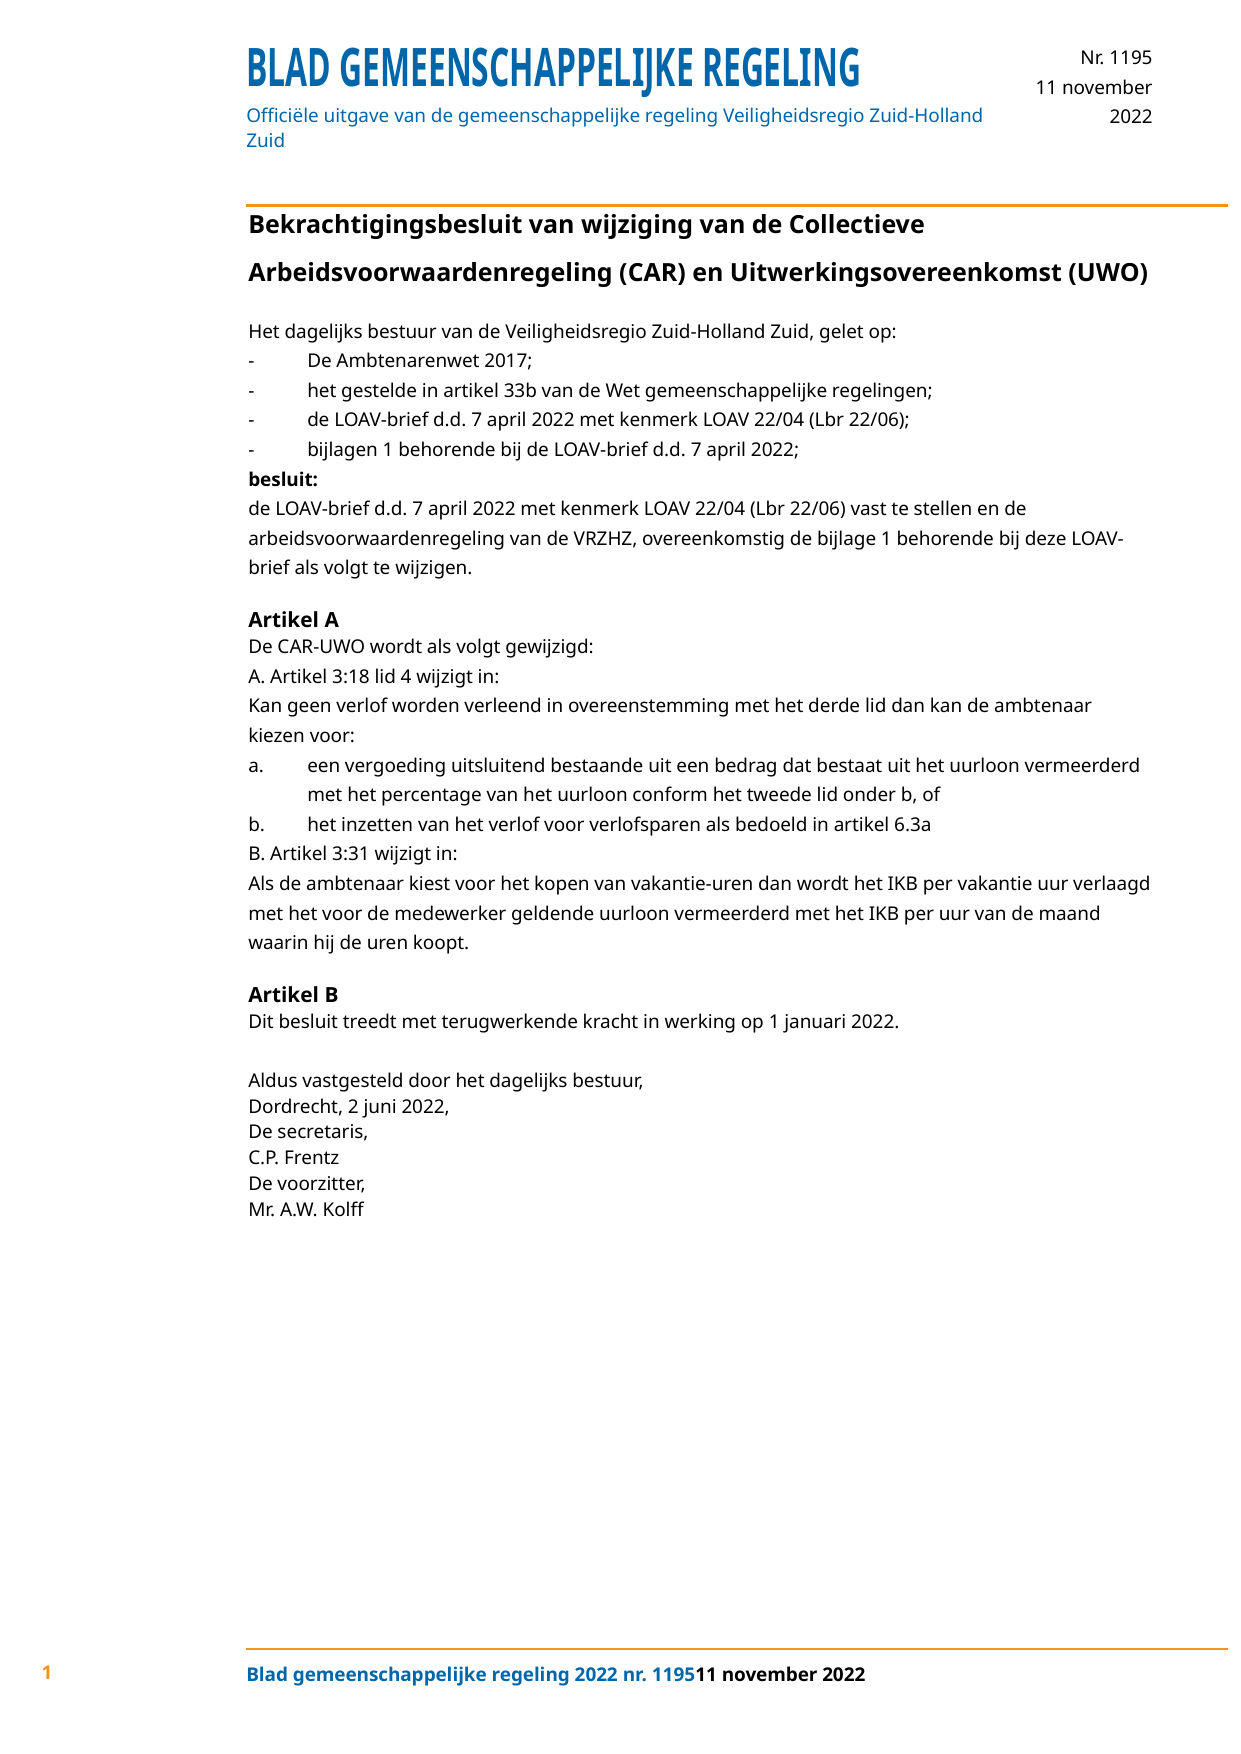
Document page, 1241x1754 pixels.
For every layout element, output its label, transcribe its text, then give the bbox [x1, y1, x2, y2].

text Bekrachtigingsbesluit van wijziging van de Collectieve Arbeidsvoorwaardenregeling (CAR) en Uitwerkingsovereenkomst (UWO) [248, 207, 1152, 288]
text Kan geen verlof worden verleend in overeenstemming met het derde lid dan kan de ambtenaar kiezen voor: [248, 693, 1152, 748]
text Dit besluit treedt met terugwerkende kracht in werking op 1 januari 2022. [248, 1008, 1152, 1034]
text De secretaris, [248, 1119, 1152, 1144]
text de LOAV-brief d.d. 7 april 2022 met kenmerk LOAV 22/04 (Lbr 22/06) vast te stellen en de arbeidsvoorwaardenregeling van de VRZHZ, overeenkomstig de bijlage 1 behorende bij deze LOAV-brief als volgt te wijzigen. [248, 495, 1152, 580]
list het gestelde in artikel 33b van de Wet gemeenschappelijke regelingen; [248, 377, 1152, 403]
text Als de ambtenaar kiest voor het kopen van vakantie-uren dan wordt het IKB per vakantie uur verlaagd met het voor de medewerker geldende uurloon vermeerderd met het IKB per uur van de maand waarin hij de uren koopt. [248, 870, 1152, 955]
text Dordrecht, 2 juni 2022, [248, 1093, 1152, 1119]
list een vergoeding uitsluitend bestaande uit een bedrag dat bestaat uit het uurloon vermeerderd met het percentage van het uurloon conform het tweede lid onder b, of [248, 752, 1152, 807]
text B. Artikel 3:31 wijzigt in: [248, 841, 1152, 866]
picture [41, 47, 231, 172]
text Aldus vastgesteld door het dagelijks bestuur, [248, 1067, 1152, 1093]
text De CAR-UWO wordt als volgt gewijzigd: [248, 633, 1152, 659]
list bijlagen 1 behorende bij de LOAV-brief d.d. 7 april 2022; [248, 436, 1152, 462]
text Het dagelijks bestuur van de Veiligheidsregio Zuid-Holland Zuid, gelet op: [248, 318, 1152, 344]
text A. Artikel 3:18 lid 4 wijzigt in: [248, 663, 1152, 689]
text Artikel B [248, 980, 1152, 1008]
text C.P. Frentz [248, 1144, 1152, 1170]
list het inzetten van het verlof voor verlofsparen als bedoeld in artikel 6.3a [248, 811, 1152, 837]
list De Ambtenarenwet 2017; [248, 347, 1152, 373]
list de LOAV-brief d.d. 7 april 2022 met kenmerk LOAV 22/04 (Lbr 22/06); [248, 407, 1152, 432]
text De voorzitter, [248, 1170, 1152, 1196]
text Artikel A [248, 605, 1152, 633]
text besluit: [248, 466, 1152, 492]
text Mr. A.W. Kolff [248, 1196, 1152, 1222]
